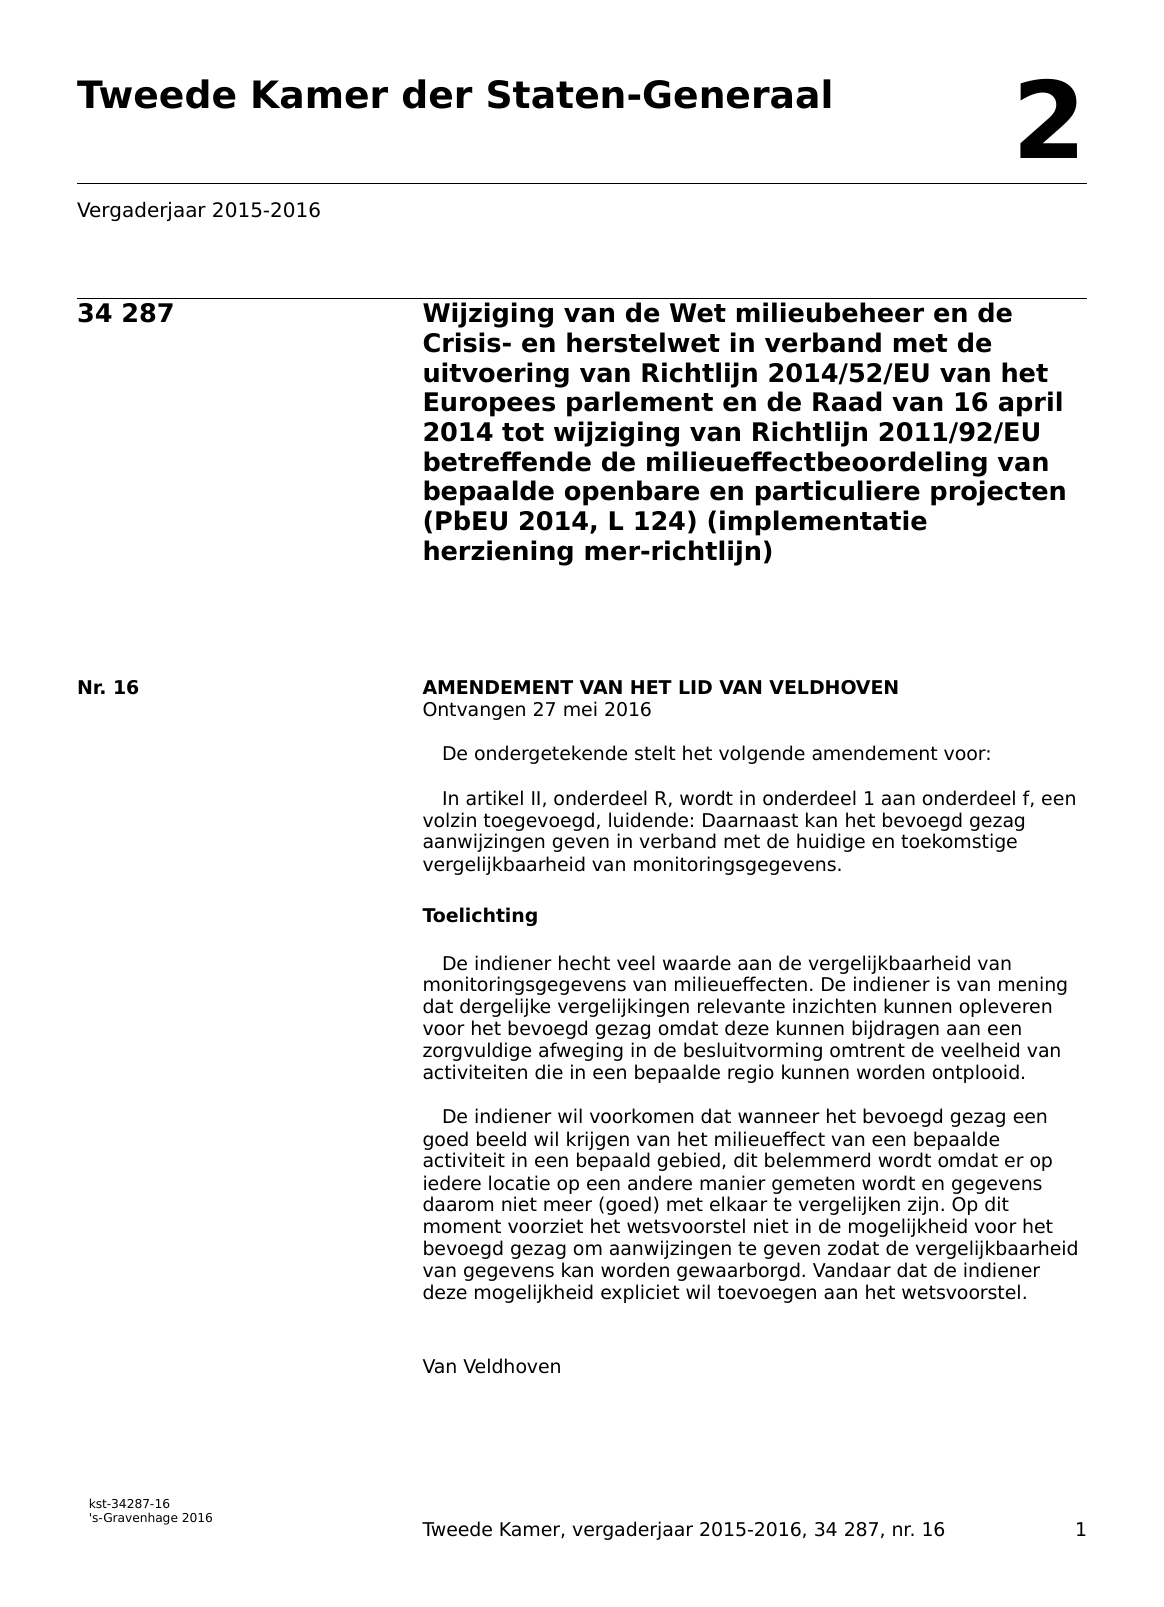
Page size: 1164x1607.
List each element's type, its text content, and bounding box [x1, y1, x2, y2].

text De indiener hecht veel waarde aan de vergelijkbaarheid van monitoringsgegevens van milieueffecten. De indiener is van mening dat dergelijke vergelijkingen relevante inzichten kunnen opleveren voor het bevoegd gezag omdat deze kunnen bijdragen aan een zorgvuldige afweging in de besluitvorming omtrent de veelheid van activiteiten die in een bepaalde regio kunnen worden ontplooid. [422, 952, 1087, 1084]
text Van Veldhoven [422, 1334, 1087, 1378]
text In artikel II, onderdeel R, wordt in onderdeel 1 aan onderdeel f, een volzin toegevoegd, luidende: Daarnaast kan het bevoegd gezag aanwijzingen geven in verband met de huidige en toekomstige vergelijkbaarheid van monitoringsgegevens. [422, 787, 1087, 875]
subtitle Nr. 16 AMENDEMENT VAN HET LID VAN VELDHOVEN [77, 677, 1087, 699]
text De ondergetekende stelt het volgende amendement voor: [422, 743, 1087, 765]
table_cell Vergaderjaar 2015-2016 [77, 184, 1087, 298]
text kst-34287-16 [88, 1497, 323, 1511]
subtitle 34 287 Wijziging van de Wet milieubeheer en de Crisis- en herstelwet in verband met de uitvoering van Richtlijn 2014/52/EU van het Europees parlement en de Raad van 16 april 2014 tot wijziging van Richtlijn 2011/92/EU betreffende de milieueffectbeoordeling van bepaalde openbare en particuliere projecten (PbEU 2014, L 124) (implementatie herziening mer-richtlijn) [77, 299, 1087, 566]
subtitle Toelichting [422, 905, 1087, 927]
table_header 2 [886, 59, 1087, 183]
text 's-Gravenhage 2016 [88, 1511, 323, 1525]
table_header Tweede Kamer der Staten-Generaal [77, 59, 886, 183]
text Ontvangen 27 mei 2016 [422, 699, 1087, 721]
text De indiener wil voorkomen dat wanneer het bevoegd gezag een goed beeld wil krijgen van het milieueffect van een bepaalde activiteit in een bepaald gebied, dit belemmerd wordt omdat er op iedere locatie op een andere manier gemeten wordt en gegevens daarom niet meer (goed) met elkaar te vergelijken zijn. Op dit moment voorziet het wetsvoorstel niet in de mogelijkheid voor het bevoegd gezag om aanwijzingen te geven zodat de vergelijkbaarheid van gegevens kan worden gewaarborgd. Vandaar dat de indiener deze mogelijkheid expliciet wil toevoegen aan het wetsvoorstel. [422, 1106, 1087, 1304]
